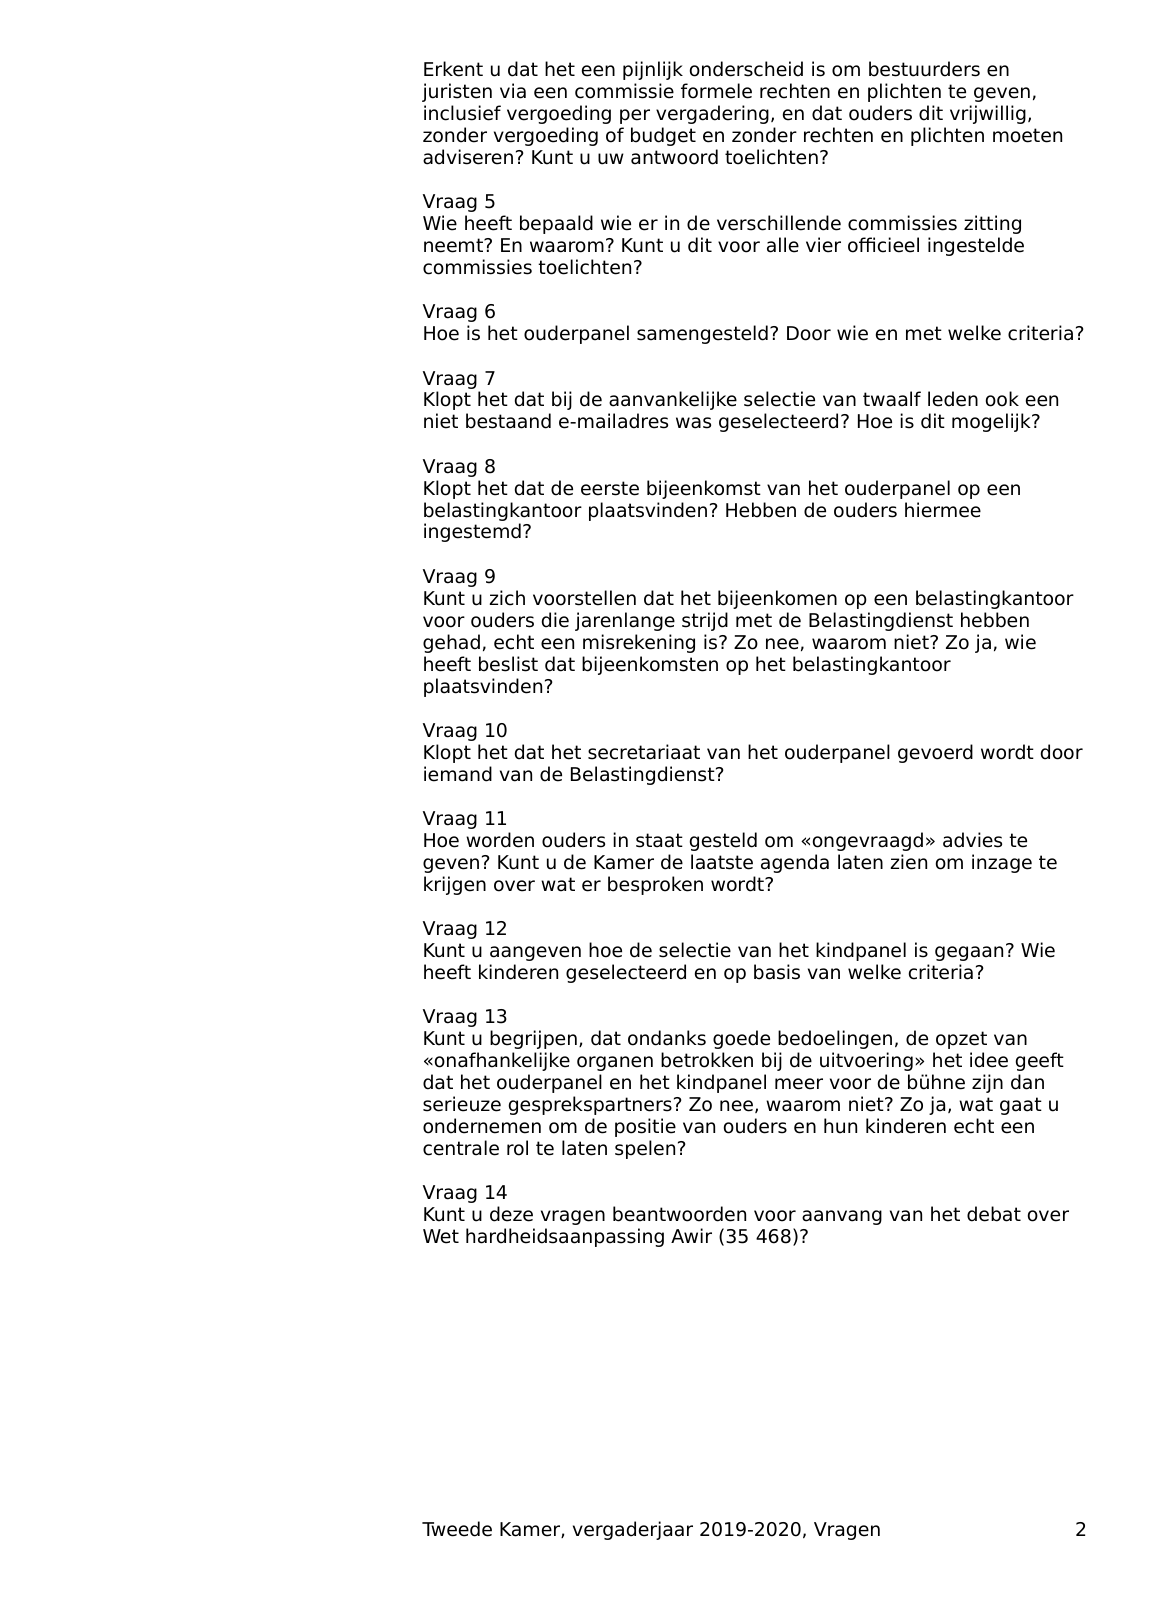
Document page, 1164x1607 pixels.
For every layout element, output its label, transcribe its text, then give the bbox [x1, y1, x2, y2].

text Vraag 6 [422, 301, 1087, 323]
text Vraag 10 [422, 720, 1087, 742]
text Vraag 11 [422, 808, 1087, 830]
text Vraag 9 [422, 566, 1087, 588]
text Vraag 13 [422, 1006, 1087, 1028]
text Vraag 5 [422, 191, 1087, 213]
text Wie heeft bepaald wie er in de verschillende commissies zitting neemt? En waarom? Kunt u dit voor alle vier officieel ingestelde commissies toelichten? [422, 213, 1087, 279]
text Hoe is het ouderpanel samengesteld? Door wie en met welke criteria? [422, 323, 1087, 345]
text Hoe worden ouders in staat gesteld om «ongevraagd» advies te geven? Kunt u de Kamer de laatste agenda laten zien om inzage te krijgen over wat er besproken wordt? [422, 830, 1087, 896]
text Kunt u begrijpen, dat ondanks goede bedoelingen, de opzet van «onafhankelijke organen betrokken bij de uitvoering» het idee geeft dat het ouderpanel en het kindpanel meer voor de bühne zijn dan serieuze gesprekspartners? Zo nee, waarom niet? Zo ja, wat gaat u ondernemen om de positie van ouders en hun kinderen echt een centrale rol te laten spelen? [422, 1028, 1087, 1160]
text Kunt u zich voorstellen dat het bijeenkomen op een belastingkantoor voor ouders die jarenlange strijd met de Belastingdienst hebben gehad, echt een misrekening is? Zo nee, waarom niet? Zo ja, wie heeft beslist dat bijeenkomsten op het belastingkantoor plaatsvinden? [422, 588, 1087, 697]
text Klopt het dat de eerste bijeenkomst van het ouderpanel op een belastingkantoor plaatsvinden? Hebben de ouders hiermee ingestemd? [422, 477, 1087, 543]
text Kunt u aangeven hoe de selectie van het kindpanel is gegaan? Wie heeft kinderen geselecteerd en op basis van welke criteria? [422, 940, 1087, 984]
text Kunt u deze vragen beantwoorden voor aanvang van het debat over Wet hardheidsaanpassing Awir (35 468)? [422, 1204, 1087, 1248]
text Vraag 12 [422, 918, 1087, 940]
text Vraag 14 [422, 1182, 1087, 1204]
text Klopt het dat bij de aanvankelijke selectie van twaalf leden ook een niet bestaand e-mailadres was geselecteerd? Hoe is dit mogelijk? [422, 389, 1087, 433]
text Klopt het dat het secretariaat van het ouderpanel gevoerd wordt door iemand van de Belastingdienst? [422, 742, 1087, 786]
text Vraag 7 [422, 367, 1087, 389]
text Vraag 8 [422, 456, 1087, 477]
text Erkent u dat het een pijnlijk onderscheid is om bestuurders en juristen via een commissie formele rechten en plichten te geven, inclusief vergoeding per vergadering, en dat ouders dit vrijwillig, zonder vergoeding of budget en zonder rechten en plichten moeten adviseren? Kunt u uw antwoord toelichten? [422, 59, 1087, 169]
